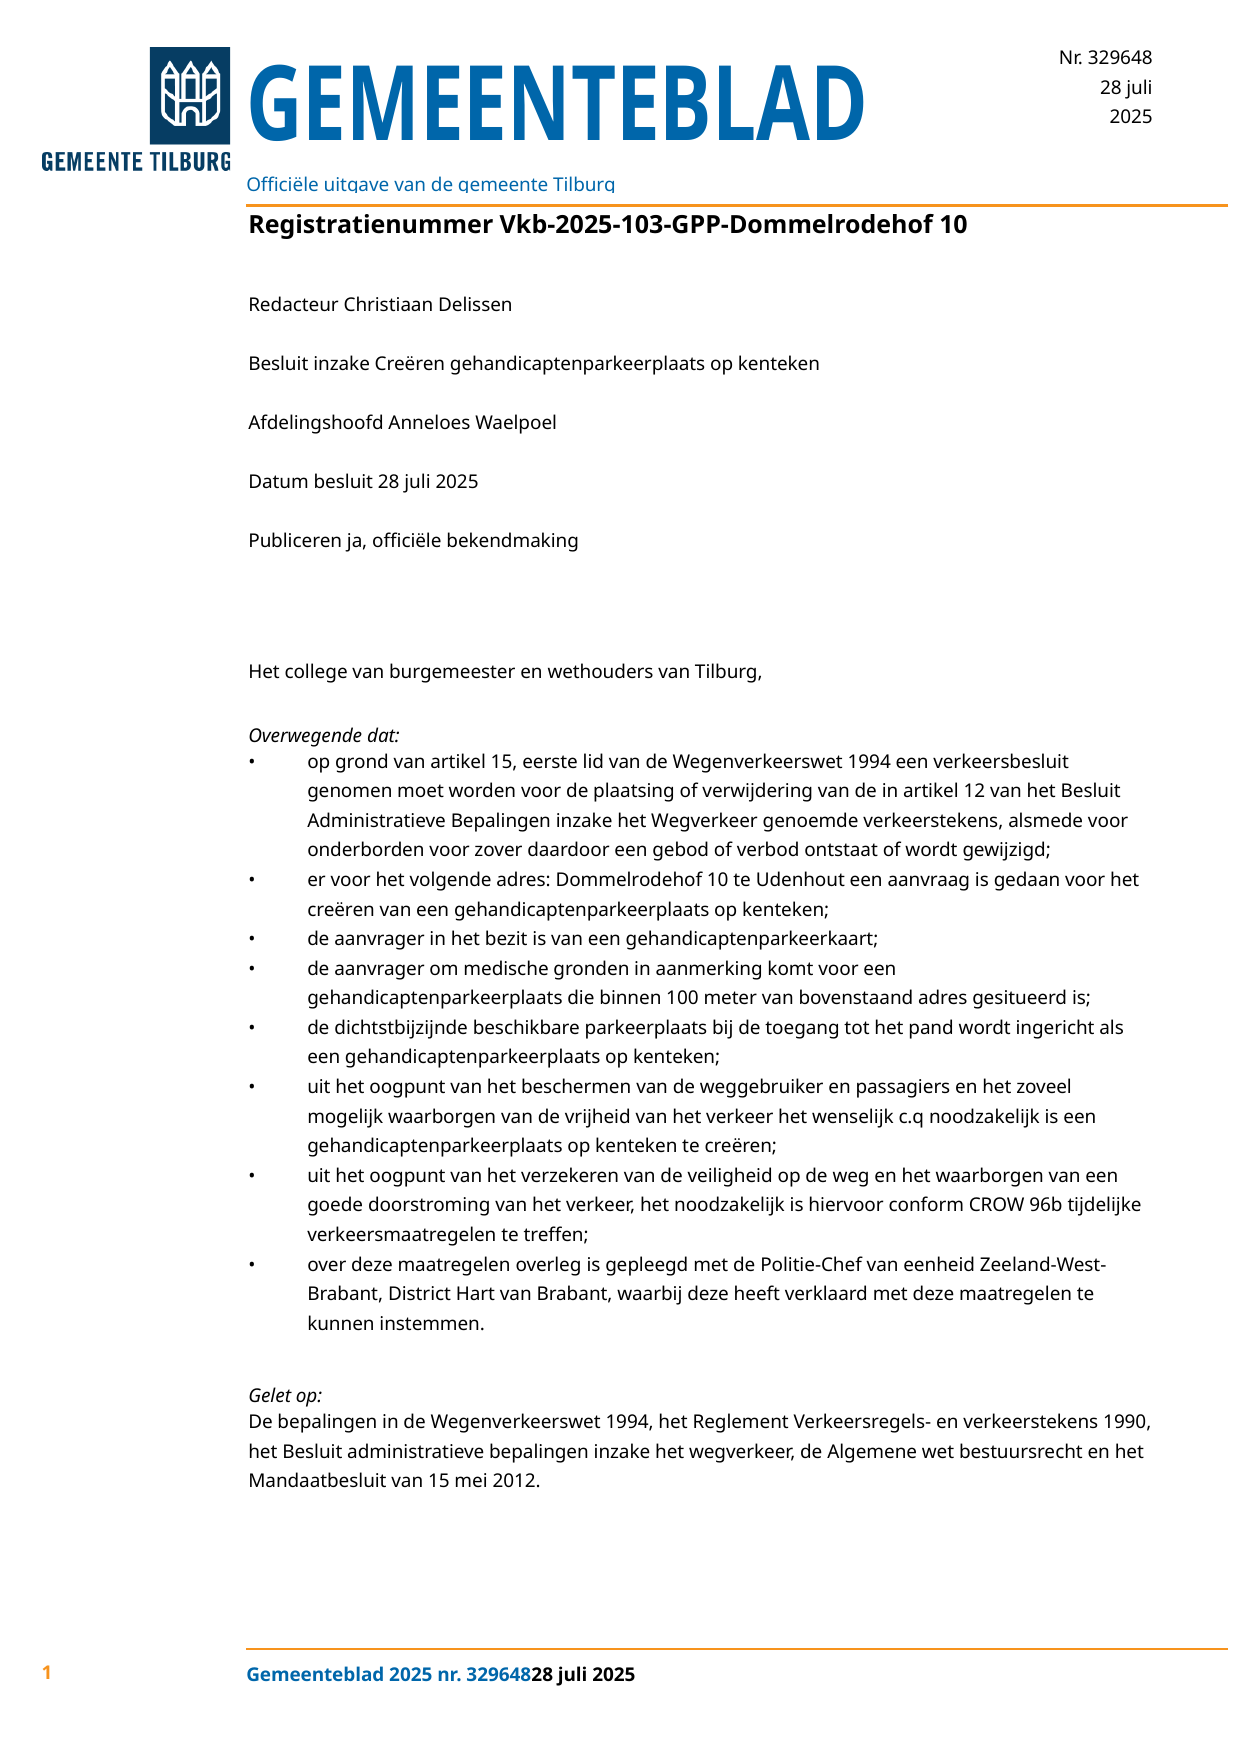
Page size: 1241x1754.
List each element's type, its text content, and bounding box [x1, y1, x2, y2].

text Afdelingshoofd Anneloes Waelpoel [248, 409, 1152, 435]
text Registratienummer Vkb-2025-103-GPP-Dommelrodehof 10 [248, 207, 1152, 241]
text Datum besluit 28 juli 2025 [248, 468, 1152, 494]
list de aanvrager om medische gronden in aanmerking komt voor een gehandicaptenparkeerplaats die binnen 100 meter van bovenstaand adres gesitueerd is; [248, 955, 1152, 1010]
list op grond van artikel 15, eerste lid van de Wegenverkeerswet 1994 een verkeersbesluit genomen moet worden voor de plaatsing of verwijdering van de in artikel 12 van het Besluit Administratieve Bepalingen inzake het Wegverkeer genoemde verkeerstekens, alsmede voor onderborden voor zover daardoor een gebod of verbod ontstaat of wordt gewijzigd; [248, 748, 1152, 862]
picture [41, 47, 231, 172]
list uit het oogpunt van het beschermen van de weggebruiker en passagiers en het zoveel mogelijk waarborgen van de vrijheid van het verkeer het wenselijk c.q noodzakelijk is een gehandicaptenparkeerplaats op kenteken te creëren; [248, 1073, 1152, 1158]
list de aanvrager in het bezit is van een gehandicaptenparkeerkaart; [248, 925, 1152, 951]
list uit het oogpunt van het verzekeren van de veiligheid op de weg en het waarborgen van een goede doorstroming van het verkeer, het noodzakelijk is hiervoor conform CROW 96b tijdelijke verkeersmaatregelen te treffen; [248, 1162, 1152, 1247]
text Overwegende dat: [248, 722, 1152, 748]
list er voor het volgende adres: Dommelrodehof 10 te Udenhout een aanvraag is gedaan voor het creëren van een gehandicaptenparkeerplaats op kenteken; [248, 866, 1152, 921]
text Gelet op: [248, 1383, 1152, 1408]
text Besluit inzake Creëren gehandicaptenparkeerplaats op kenteken [248, 350, 1152, 376]
text Redacteur Christiaan Delissen [248, 291, 1152, 317]
list de dichtstbijzijnde beschikbare parkeerplaats bij de toegang tot het pand wordt ingericht als een gehandicaptenparkeerplaats op kenteken; [248, 1014, 1152, 1069]
text De bepalingen in de Wegenverkeerswet 1994, het Reglement Verkeersregels- en verkeerstekens 1990, het Besluit administratieve bepalingen inzake het wegverkeer, de Algemene wet bestuursrecht en het Mandaatbesluit van 15 mei 2012. [248, 1408, 1152, 1493]
list over deze maatregelen overleg is gepleegd met de Politie-Chef van eenheid Zeeland-West-Brabant, District Hart van Brabant, waarbij deze heeft verklaard met deze maatregelen te kunnen instemmen. [248, 1251, 1152, 1336]
text Publiceren ja, officiële bekendmaking [248, 528, 1152, 553]
text Het college van burgemeester en wethouders van Tilburg, [248, 658, 1152, 684]
